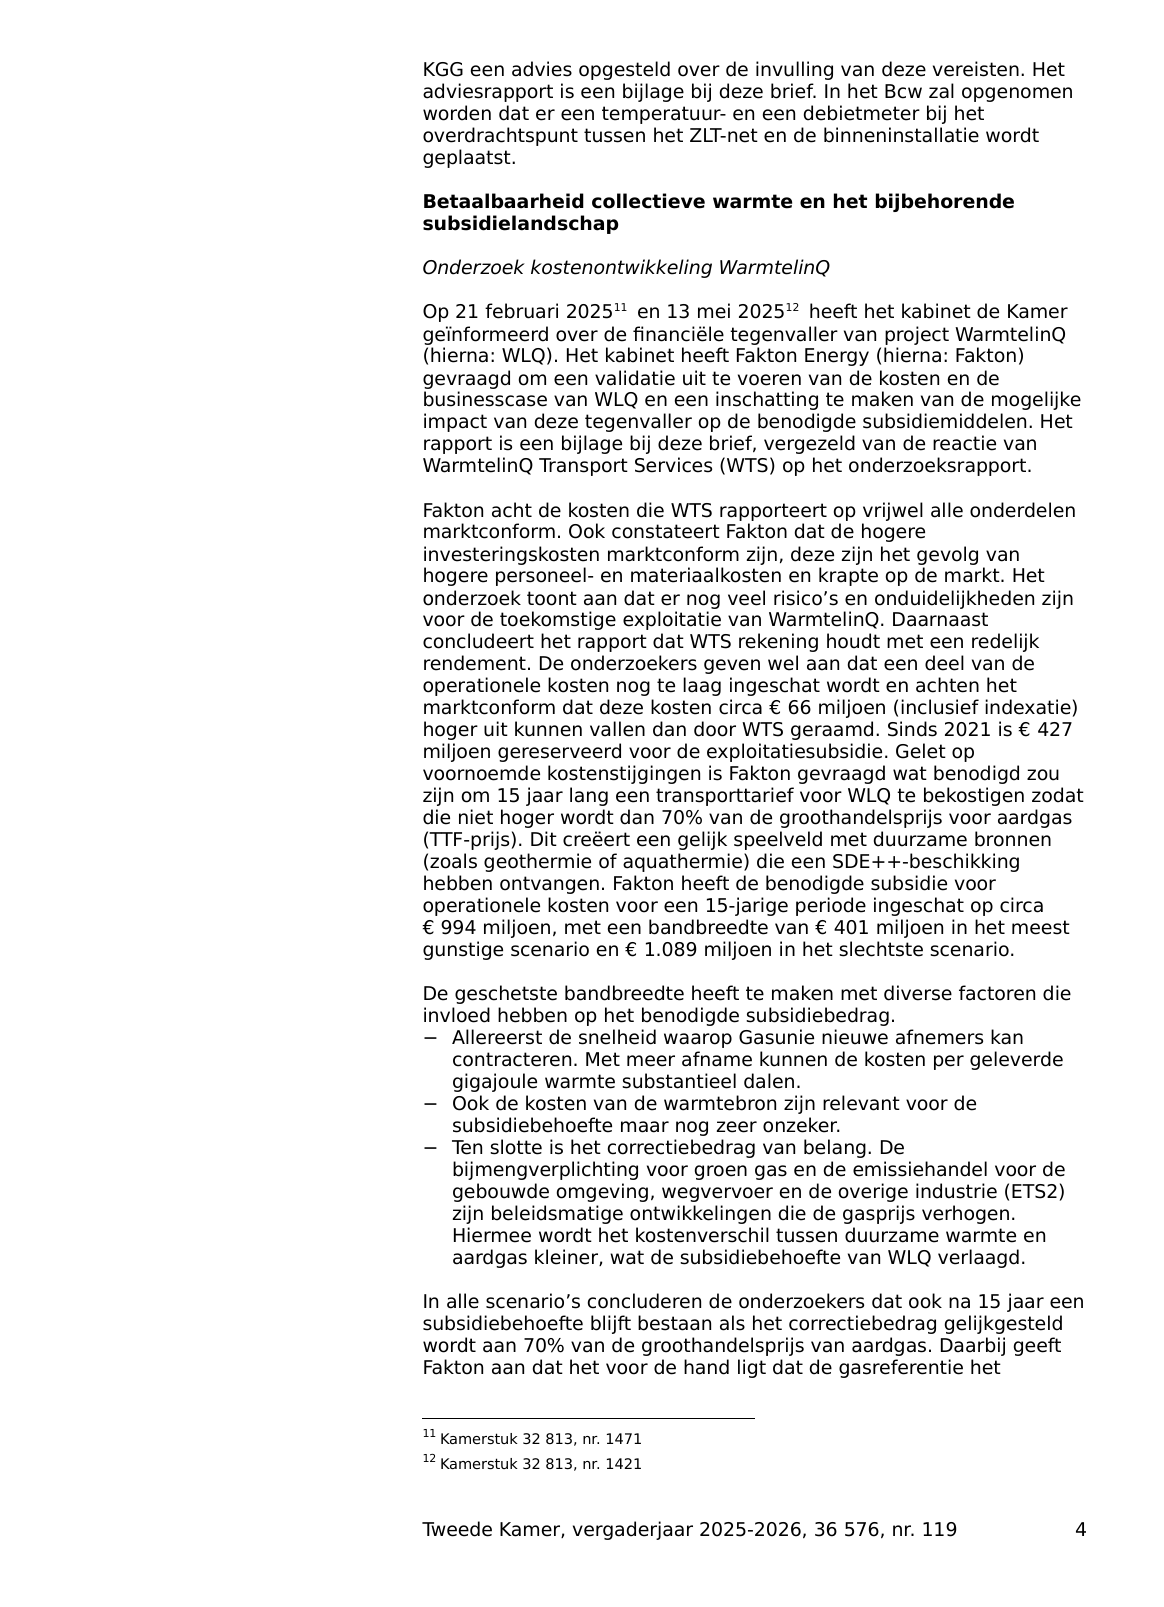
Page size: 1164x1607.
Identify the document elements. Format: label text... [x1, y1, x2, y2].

text KGG een advies opgesteld over de invulling van deze vereisten. Het adviesrapport is een bijlage bij deze brief. In het Bcw zal opgenomen worden dat er een temperatuur- en een debietmeter bij het overdrachtspunt tussen het ZLT-net en de binneninstallatie wordt geplaatst. [422, 59, 1087, 169]
text Kamerstuk 32 813, nr. 1421 [422, 1452, 1087, 1474]
text Op 21 februari 2025 en 13 mei 2025 heeft het kabinet de Kamer geïnformeerd over de financiële tegenvaller van project WarmtelinQ (hierna: WLQ). Het kabinet heeft Fakton Energy (hierna: Fakton) gevraagd om een validatie uit te voeren van de kosten en de businesscase van WLQ en een inschatting te maken van de mogelijke impact van deze tegenvaller op de benodigde subsidiemiddelen. Het rapport is een bijlage bij deze brief, vergezeld van de reactie van WarmtelinQ Transport Services (WTS) op het onderzoeksrapport. [422, 301, 1087, 477]
text − Ten slotte is het correctiebedrag van belang. De bijmengverplichting voor groen gas en de emissiehandel voor de gebouwde omgeving, wegvervoer en de overige industrie (ETS2) zijn beleidsmatige ontwikkelingen die de gasprijs verhogen. Hiermee wordt het kostenverschil tussen duurzame warmte en aardgas kleiner, wat de subsidiebehoefte van WLQ verlaagd. [422, 1137, 1087, 1269]
text − Allereerst de snelheid waarop Gasunie nieuwe afnemers kan contracteren. Met meer afname kunnen de kosten per geleverde gigajoule warmte substantieel dalen. [422, 1027, 1087, 1093]
subtitle Onderzoek kostenontwikkeling WarmtelinQ [422, 257, 1087, 279]
text − Ook de kosten van de warmtebron zijn relevant voor de subsidiebehoefte maar nog zeer onzeker. [422, 1093, 1087, 1137]
subtitle Betaalbaarheid collectieve warmte en het bijbehorende subsidielandschap [422, 191, 1087, 235]
text De geschetste bandbreedte heeft te maken met diverse factoren die invloed hebben op het benodigde subsidiebedrag. [422, 983, 1087, 1027]
text Kamerstuk 32 813, nr. 1471 [422, 1427, 1087, 1449]
text In alle scenario’s concluderen de onderzoekers dat ook na 15 jaar een subsidiebehoefte blijft bestaan als het correctiebedrag gelijkgesteld wordt aan 70% van de groothandelsprijs van aardgas. Daarbij geeft Fakton aan dat het voor de hand ligt dat de gasreferentie het [422, 1291, 1087, 1379]
text Fakton acht de kosten die WTS rapporteert op vrijwel alle onderdelen marktconform. Ook constateert Fakton dat de hogere investeringskosten marktconform zijn, deze zijn het gevolg van hogere personeel- en materiaalkosten en krapte op de markt. Het onderzoek toont aan dat er nog veel risico’s en onduidelijkheden zijn voor de toekomstige exploitatie van WarmtelinQ. Daarnaast concludeert het rapport dat WTS rekening houdt met een redelijk rendement. De onderzoekers geven wel aan dat een deel van de operationele kosten nog te laag ingeschat wordt en achten het marktconform dat deze kosten circa € 66 miljoen (inclusief indexatie) hoger uit kunnen vallen dan door WTS geraamd. Sinds 2021 is € 427 miljoen gereserveerd voor de exploitatiesubsidie. Gelet op voornoemde kostenstijgingen is Fakton gevraagd wat benodigd zou zijn om 15 jaar lang een transporttarief voor WLQ te bekostigen zodat die niet hoger wordt dan 70% van de groothandelsprijs voor aardgas (TTF-prijs). Dit creëert een gelijk speelveld met duurzame bronnen (zoals geothermie of aquathermie) die een SDE++-beschikking hebben ontvangen. Fakton heeft de benodigde subsidie voor operationele kosten voor een 15-jarige periode ingeschat op circa € 994 miljoen, met een bandbreedte van € 401 miljoen in het meest gunstige scenario en € 1.089 miljoen in het slechtste scenario. [422, 499, 1087, 961]
